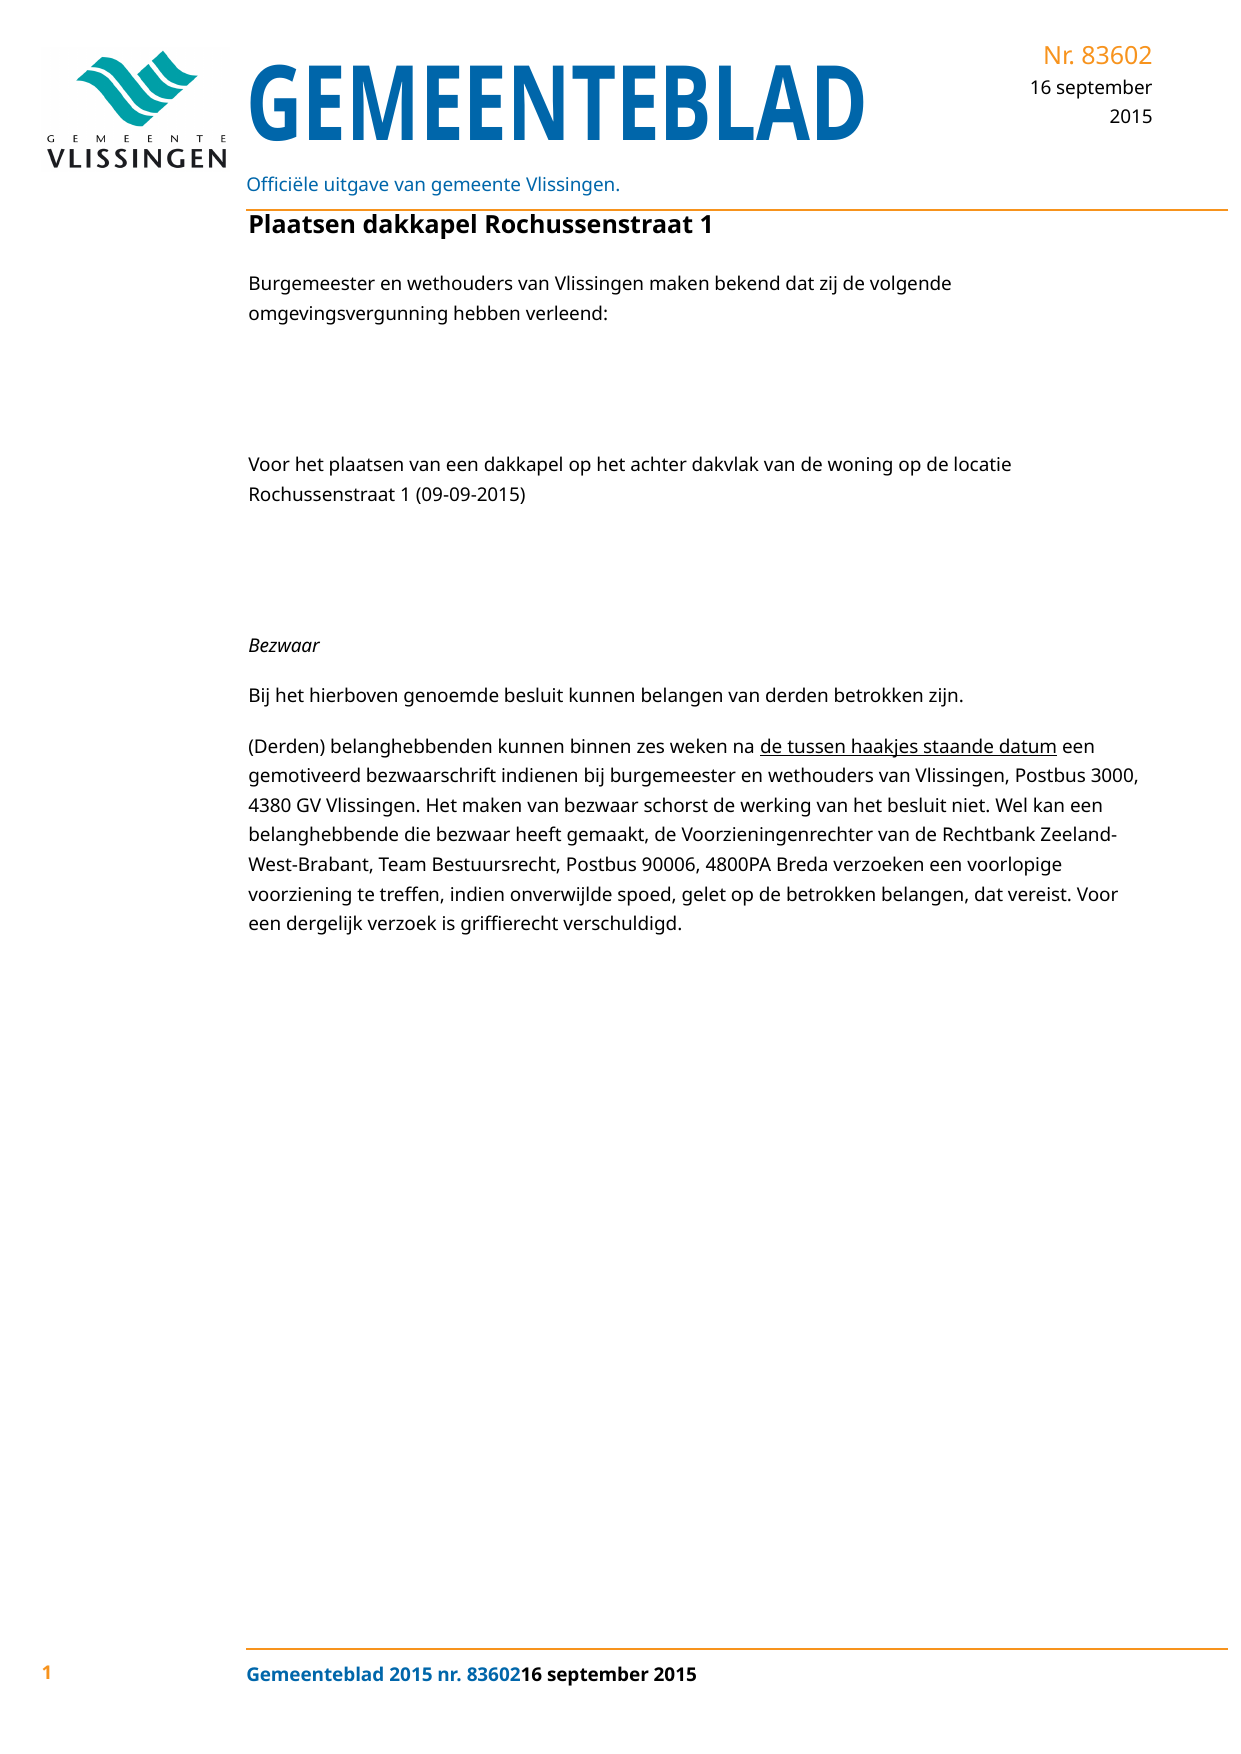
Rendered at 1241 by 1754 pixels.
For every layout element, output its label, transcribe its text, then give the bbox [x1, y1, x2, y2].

text Burgemeester en wethouders van Vlissingen maken bekend dat zij de volgende omgevingsvergunning hebben verleend: [248, 270, 1152, 326]
text (Derden) belanghebbenden kunnen binnen zes weken na de tussen haakjes staande datum een gemotiveerd bezwaarschrift indienen bij burgemeester en wethouders van Vlissingen, Postbus 3000, 4380 GV Vlissingen. Het maken van bezwaar schorst de werking van het besluit niet. Wel kan een belanghebbende die bezwaar heeft gemaakt, de Voorzieningenrechter van de Rechtbank Zeeland-West-Brabant, Team Bestuursrecht, Postbus 90006, 4800PA Breda verzoeken een voorlopige voorziening te treffen, indien onverwijlde spoed, gelet op de betrokken belangen, dat vereist. Voor een dergelijk verzoek is griffierecht verschuldigd. [248, 733, 1152, 936]
text Bezwaar [248, 632, 1152, 658]
picture [41, 47, 231, 172]
text Plaatsen dakkapel Rochussenstraat 1 [248, 211, 1152, 241]
text Voor het plaatsen van een dakkapel op het achter dakvlak van de woning op de locatie Rochussenstraat 1 (09-09-2015) [248, 451, 1152, 506]
text Bij het hierboven genoemde besluit kunnen belangen van derden betrokken zijn. [248, 682, 1152, 708]
